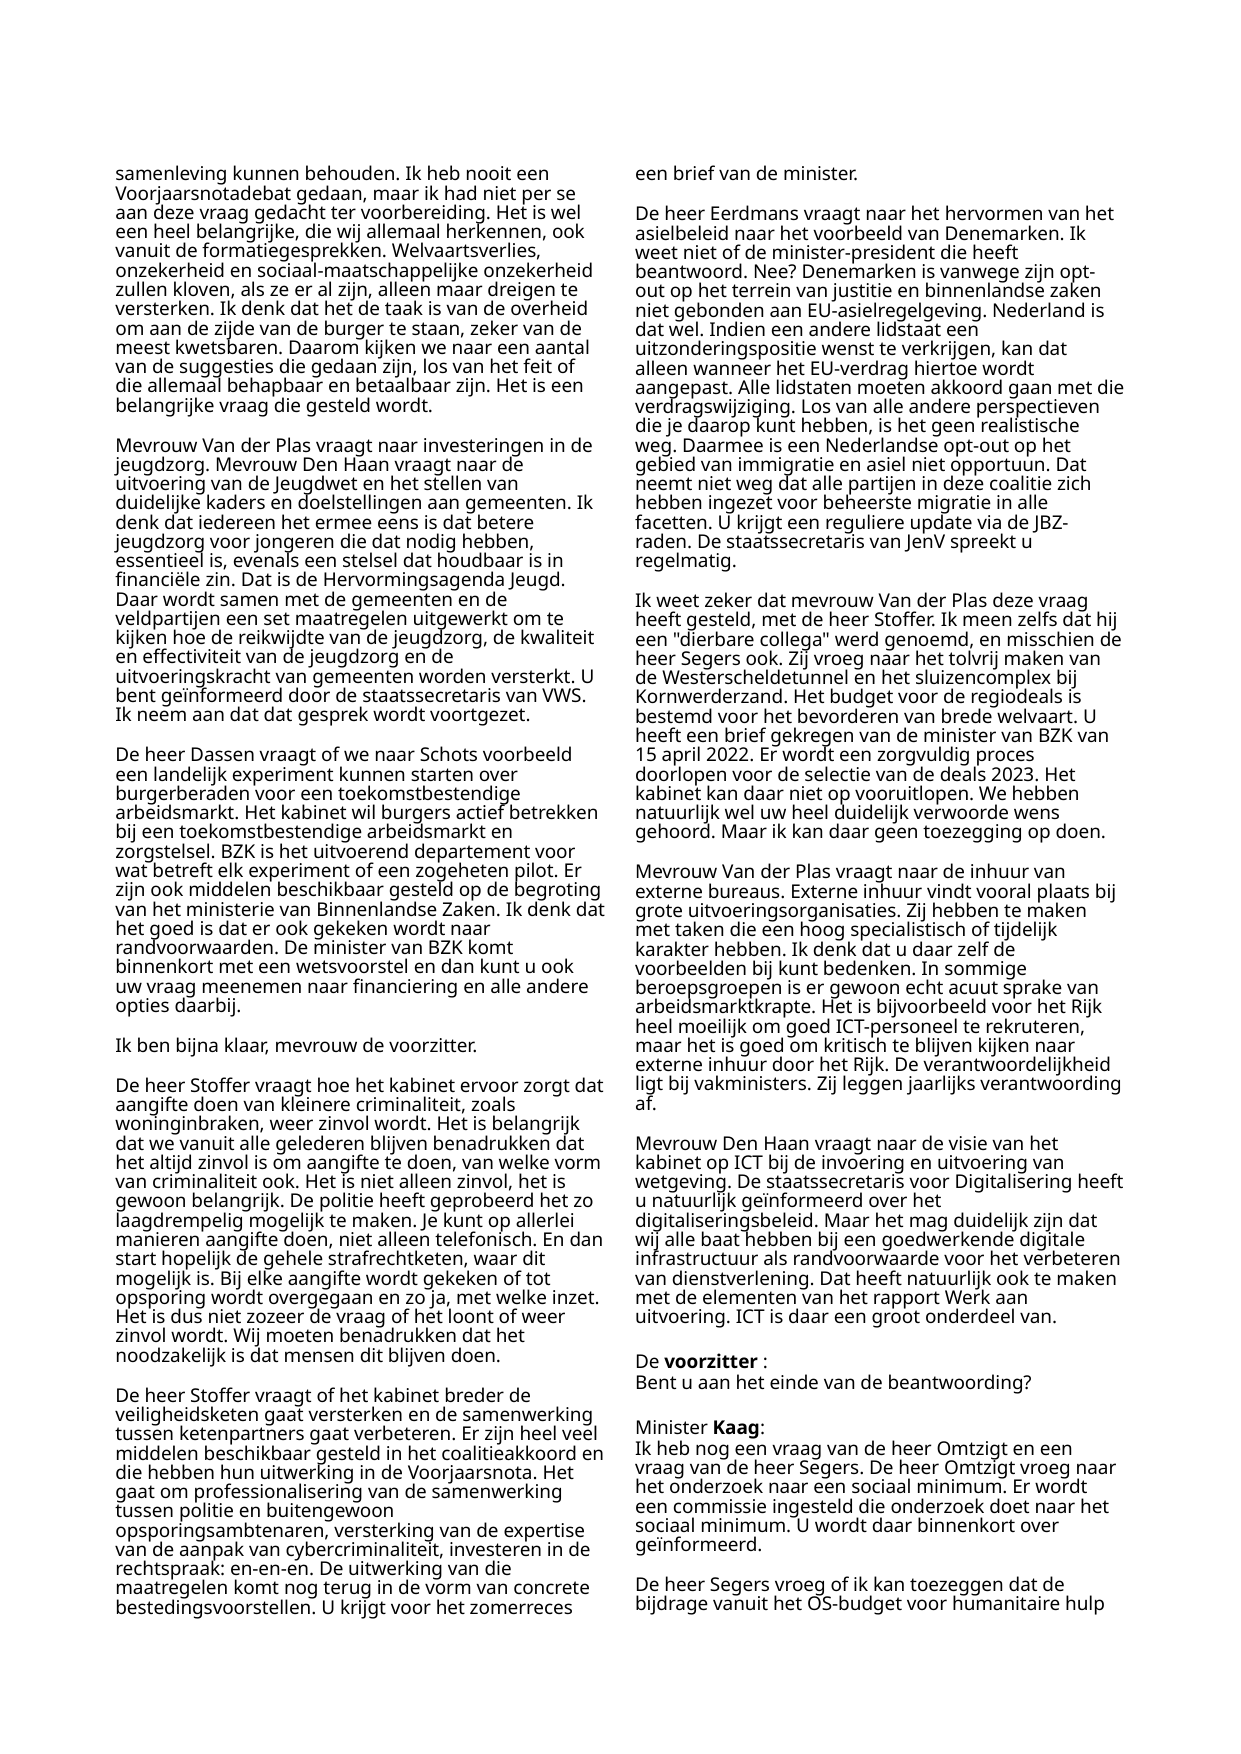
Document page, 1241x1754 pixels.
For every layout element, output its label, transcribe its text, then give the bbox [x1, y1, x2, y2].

text Mevrouw Van der Plas vraagt naar investeringen in de jeugdzorg. Mevrouw Den Haan vraagt naar de uitvoering van de Jeugdwet en het stellen van duidelijke kaders en doelstellingen aan gemeenten. Ik denk dat iedereen het ermee eens is dat betere jeugdzorg voor jongeren die dat nodig hebben, essentieel is, evenals een stelsel dat houdbaar is in financiële zin. Dat is de Hervormingsagenda Jeugd. Daar wordt samen met de gemeenten en de veldpartijen een set maatregelen uitgewerkt om te kijken hoe de reikwijdte van de jeugdzorg, de kwaliteit en effectiviteit van de jeugdzorg en de uitvoeringskracht van gemeenten worden versterkt. U bent geïnformeerd door de staatssecretaris van VWS. Ik neem aan dat dat gesprek wordt voortgezet. [115, 437, 605, 726]
text Ik weet zeker dat mevrouw Van der Plas deze vraag heeft gesteld, met de heer Stoffer. Ik meen zelfs dat hij een "dierbare collega" werd genoemd, en misschien de heer Segers ook. Zij vroeg naar het tolvrij maken van de Westerscheldetunnel en het sluizencomplex bij Kornwerderzand. Het budget voor de regiodeals is bestemd voor het bevorderen van brede welvaart. U heeft een brief gekregen van de minister van BZK van 15 april 2022. Er wordt een zorgvuldig proces doorlopen voor de selectie van de deals 2023. Het kabinet kan daar niet op vooruitlopen. We hebben natuurlijk wel uw heel duidelijk verwoorde wens gehoord. Maar ik kan daar geen toezegging op doen. [635, 592, 1125, 843]
text Bent u aan het einde van de beantwoording? [635, 1374, 1125, 1393]
text De heer Segers vroeg of ik kan toezeggen dat de bijdrage vanuit het OS-budget voor humanitaire hulp [635, 1576, 1125, 1615]
text Ik heb nog een vraag van de heer Omtzigt en een vraag van de heer Segers. De heer Omtzigt vroeg naar het onderzoek naar een sociaal minimum. Er wordt een commissie ingesteld die onderzoek doet naar het sociaal minimum. U wordt daar binnenkort over geïnformeerd. [635, 1440, 1125, 1555]
text De heer Stoffer vraagt of het kabinet breder de veiligheidsketen gaat versterken en de samenwerking tussen ketenpartners gaat verbeteren. Er zijn heel veel middelen beschikbaar gesteld in het coalitieakkoord en die hebben hun uitwerking in de Voorjaarsnota. Het gaat om professionalisering van de samenwerking tussen politie en buitengewoon opsporingsambtenaren, versterking van de expertise van de aanpak van cybercriminaliteit, investeren in de rechtspraak: en-en-en. De uitwerking van die maatregelen komt nog terug in de vorm van concrete bestedingsvoorstellen. U krijgt voor het zomerreces [115, 1387, 605, 1618]
text De voorzitter : [635, 1348, 1125, 1374]
text Minister Kaag: [635, 1414, 1125, 1440]
text Ik ben bijna klaar, mevrouw de voorzitter. [115, 1037, 605, 1056]
text Mevrouw Van der Plas vraagt naar de inhuur van externe bureaus. Externe inhuur vindt vooral plaats bij grote uitvoeringsorganisaties. Zij hebben te maken met taken die een hoog specialistisch of tijdelijk karakter hebben. Ik denk dat u daar zelf de voorbeelden bij kunt bedenken. In sommige beroepsgroepen is er gewoon echt acuut sprake van arbeidsmarktkrapte. Het is bijvoorbeeld voor het Rijk heel moeilijk om goed ICT-personeel te rekruteren, maar het is goed om kritisch te blijven kijken naar externe inhuur door het Rijk. De verantwoordelijkheid ligt bij vakministers. Zij leggen jaarlijks verantwoording af. [635, 863, 1125, 1114]
text De heer Stoffer vraagt hoe het kabinet ervoor zorgt dat aangifte doen van kleinere criminaliteit, zoals woninginbraken, weer zinvol wordt. Het is belangrijk dat we vanuit alle gelederen blijven benadrukken dat het altijd zinvol is om aangifte te doen, van welke vorm van criminaliteit ook. Het is niet alleen zinvol, het is gewoon belangrijk. De politie heeft geprobeerd het zo laagdrempelig mogelijk te maken. Je kunt op allerlei manieren aangifte doen, niet alleen telefonisch. En dan start hopelijk de gehele strafrechtketen, waar dit mogelijk is. Bij elke aangifte wordt gekeken of tot opsporing wordt overgegaan en zo ja, met welke inzet. Het is dus niet zozeer de vraag of het loont of weer zinvol wordt. Wij moeten benadrukken dat het noodzakelijk is dat mensen dit blijven doen. [115, 1077, 605, 1366]
text De heer Eerdmans vraagt naar het hervormen van het asielbeleid naar het voorbeeld van Denemarken. Ik weet niet of de minister-president die heeft beantwoord. Nee? Denemarken is vanwege zijn opt-out op het terrein van justitie en binnenlandse zaken niet gebonden aan EU-asielregelgeving. Nederland is dat wel. Indien een andere lidstaat een uitzonderingspositie wenst te verkrijgen, kan dat alleen wanneer het EU-verdrag hiertoe wordt aangepast. Alle lidstaten moeten akkoord gaan met die verdragswijziging. Los van alle andere perspectieven die je daarop kunt hebben, is het geen realistische weg. Daarmee is een Nederlandse opt-out op het gebied van immigratie en asiel niet opportuun. Dat neemt niet weg dat alle partijen in deze coalitie zich hebben ingezet voor beheerste migratie in alle facetten. U krijgt een reguliere update via de JBZ-raden. De staatssecretaris van JenV spreekt u regelmatig. [635, 205, 1125, 571]
text De heer Dassen vraagt of we naar Schots voorbeeld een landelijk experiment kunnen starten over burgerberaden voor een toekomstbestendige arbeidsmarkt. Het kabinet wil burgers actief betrekken bij een toekomstbestendige arbeidsmarkt en zorgstelsel. BZK is het uitvoerend departement voor wat betreft elk experiment of een zogeheten pilot. Er zijn ook middelen beschikbaar gesteld op de begroting van het ministerie van Binnenlandse Zaken. Ik denk dat het goed is dat er ook gekeken wordt naar randvoorwaarden. De minister van BZK komt binnenkort met een wetsvoorstel en dan kunt u ook uw vraag meenemen naar financiering en alle andere opties daarbij. [115, 746, 605, 1016]
text een brief van de minister. [635, 165, 1125, 184]
text Mevrouw Den Haan vraagt naar de visie van het kabinet op ICT bij de invoering en uitvoering van wetgeving. De staatssecretaris voor Digitalisering heeft u natuurlijk geïnformeerd over het digitaliseringsbeleid. Maar het mag duidelijk zijn dat wij alle baat hebben bij een goedwerkende digitale infrastructuur als randvoorwaarde voor het verbeteren van dienstverlening. Dat heeft natuurlijk ook te maken met de elementen van het rapport Werk aan uitvoering. ICT is daar een groot onderdeel van. [635, 1135, 1125, 1327]
text samenleving kunnen behouden. Ik heb nooit een Voorjaarsnotadebat gedaan, maar ik had niet per se aan deze vraag gedacht ter voorbereiding. Het is wel een heel belangrijke, die wij allemaal herkennen, ook vanuit de formatiegesprekken. Welvaartsverlies, onzekerheid en sociaal-maatschappelijke onzekerheid zullen kloven, als ze er al zijn, alleen maar dreigen te versterken. Ik denk dat het de taak is van de overheid om aan de zijde van de burger te staan, zeker van de meest kwetsbaren. Daarom kijken we naar een aantal van de suggesties die gedaan zijn, los van het feit of die allemaal behapbaar en betaalbaar zijn. Het is een belangrijke vraag die gesteld wordt. [115, 165, 605, 416]
